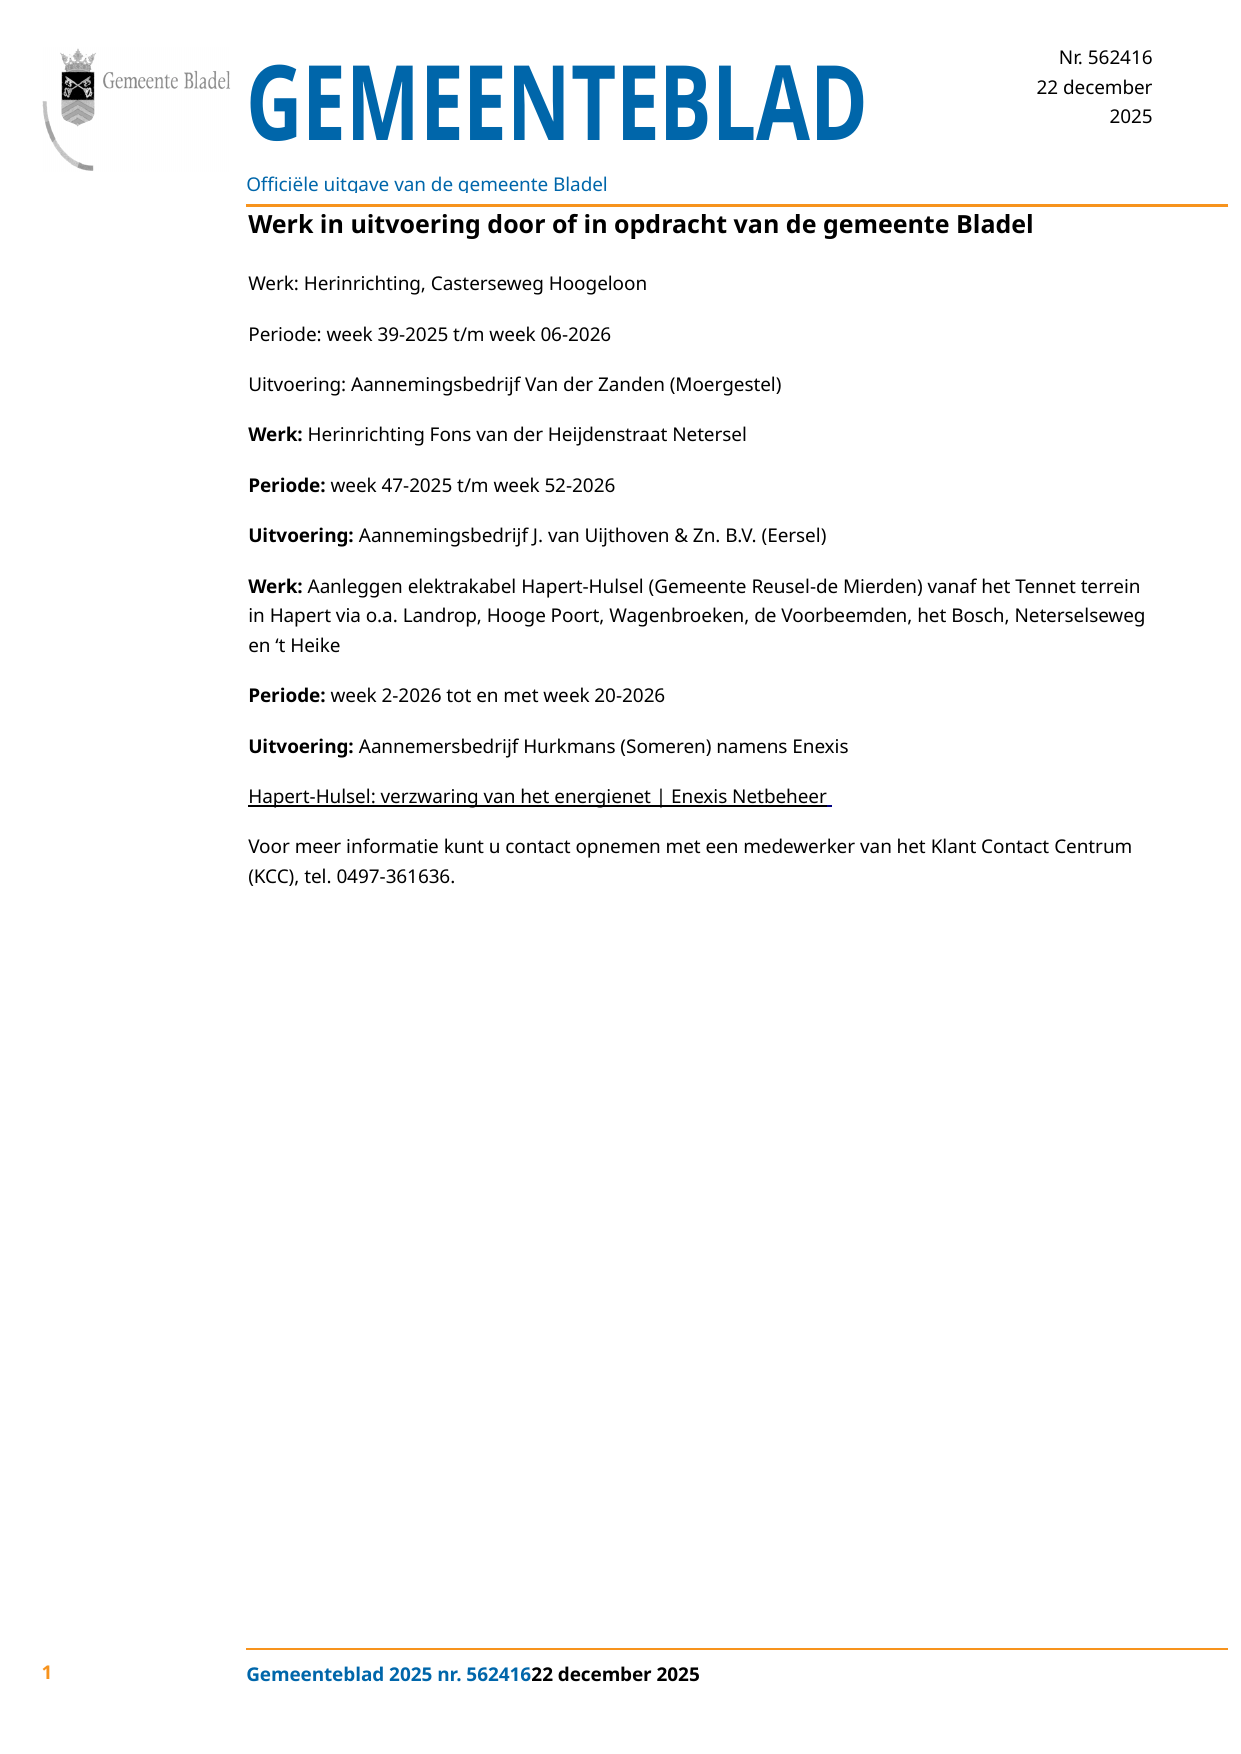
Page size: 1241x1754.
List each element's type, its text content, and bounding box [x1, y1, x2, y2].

text Werk in uitvoering door of in opdracht van de gemeente Bladel [248, 207, 1152, 241]
text Voor meer informatie kunt u contact opnemen met een medewerker van het Klant Contact Centrum (KCC), tel. 0497-361636. [248, 834, 1152, 889]
text Periode: week 2-2026 tot en met week 20-2026 [248, 682, 1152, 708]
text Hapert-Hulsel: verzwaring van het energienet | Enexis Netbeheer [248, 783, 1152, 809]
picture [41, 47, 231, 172]
text Periode: week 47-2025 t/m week 52-2026 [248, 472, 1152, 498]
text Werk: Aanleggen elektrakabel Hapert-Hulsel (Gemeente Reusel-de Mierden) vanaf het Tennet terrein in Hapert via o.a. Landrop, Hooge Poort, Wagenbroeken, de Voorbeemden, het Bosch, Neterselseweg en ‘t Heike [248, 573, 1152, 658]
text Periode: week 39-2025 t/m week 06-2026 [248, 321, 1152, 346]
text Uitvoering: Aannemingsbedrijf Van der Zanden (Moergestel) [248, 371, 1152, 397]
text Werk: Herinrichting, Casterseweg Hoogeloon [248, 270, 1152, 296]
text Uitvoering: Aannemingsbedrijf J. van Uijthoven & Zn. B.V. (Eersel) [248, 522, 1152, 548]
text Uitvoering: Aannemersbedrijf Hurkmans (Someren) namens Enexis [248, 733, 1152, 758]
text Werk: Herinrichting Fons van der Heijdenstraat Netersel [248, 422, 1152, 447]
